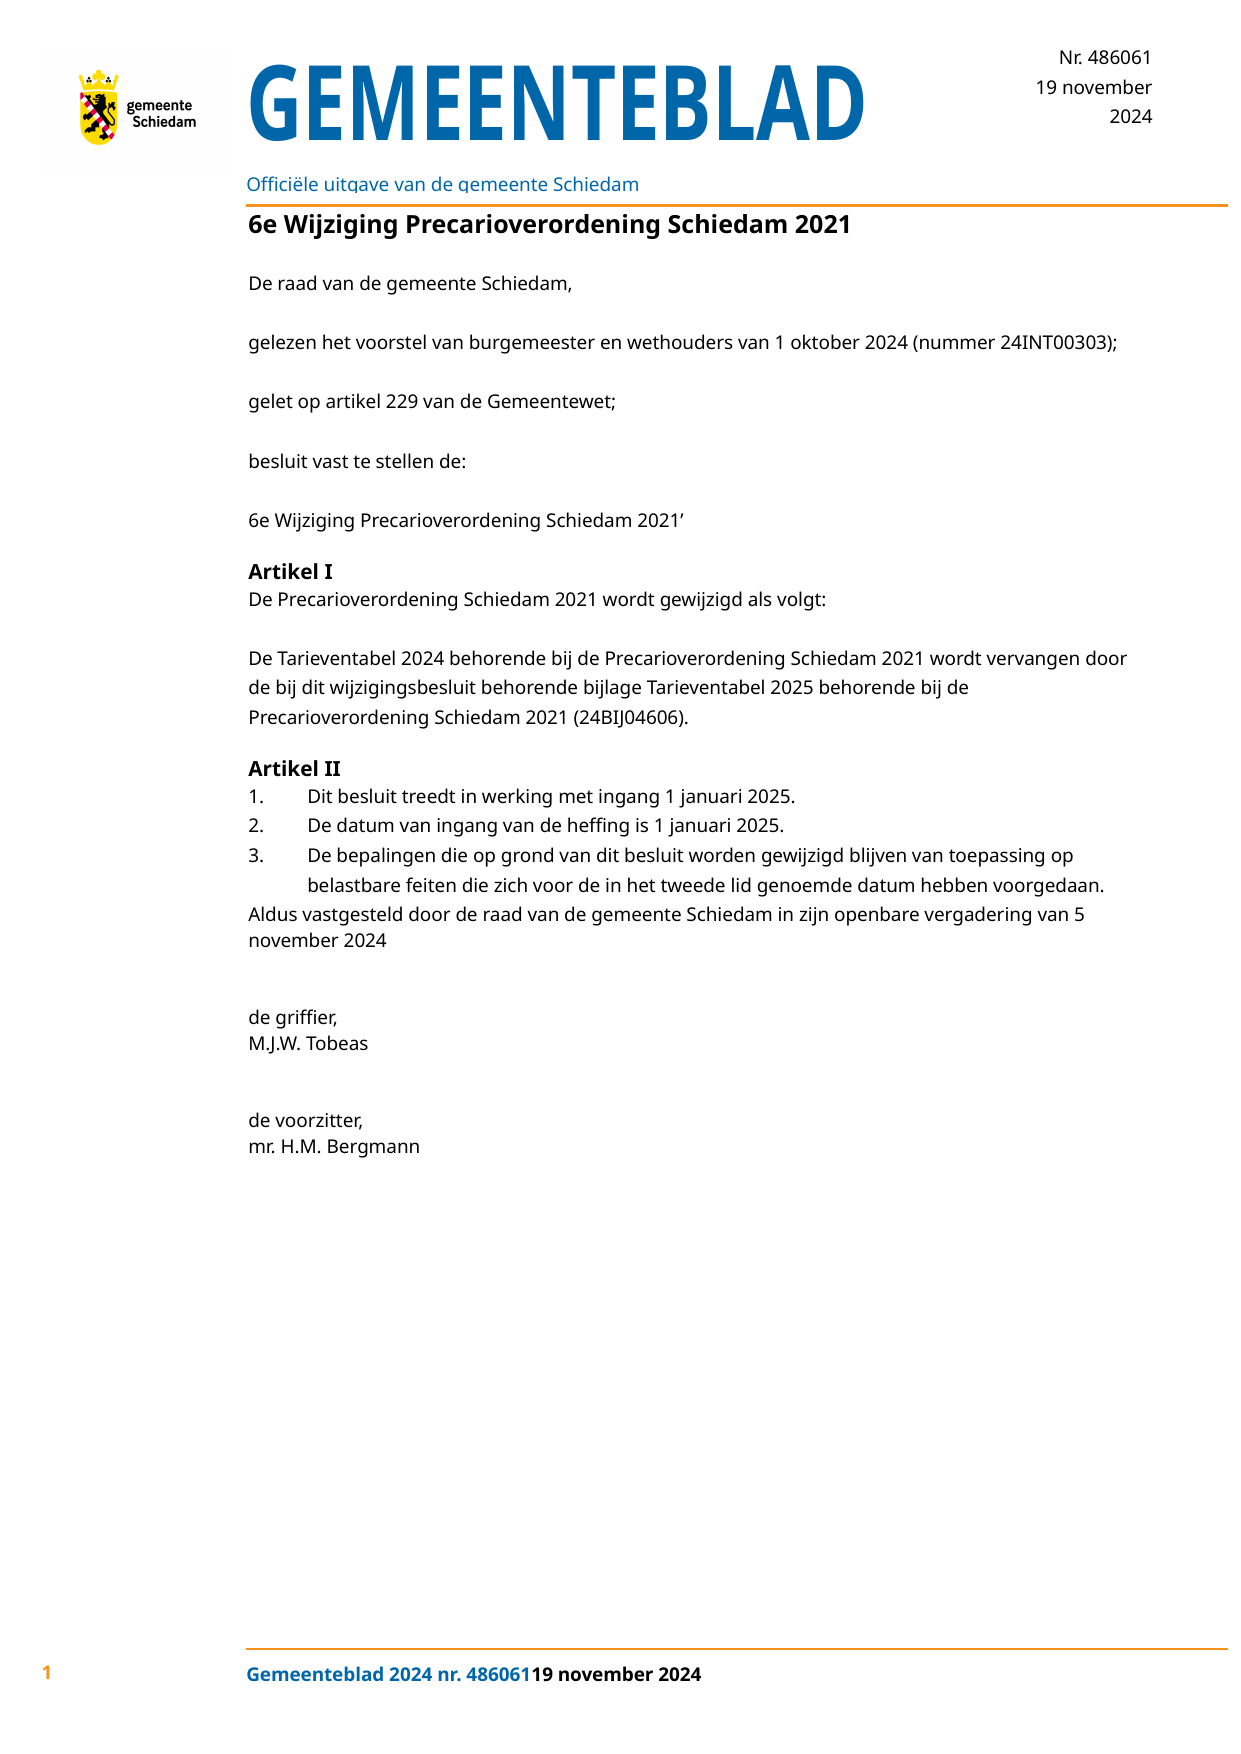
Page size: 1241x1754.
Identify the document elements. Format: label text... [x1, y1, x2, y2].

text de voorzitter, [248, 1107, 1152, 1133]
text De Precarioverordening Schiedam 2021 wordt gewijzigd als volgt: [248, 586, 1152, 612]
text mr. H.M. Bergmann [248, 1133, 1152, 1159]
text De Tarieventabel 2024 behorende bij de Precarioverordening Schiedam 2021 wordt vervangen door de bij dit wijzigingsbesluit behorende bijlage Tarieventabel 2025 behorende bij de Precarioverordening Schiedam 2021 (24BIJ04606). [248, 645, 1152, 730]
text besluit vast te stellen de: [248, 448, 1152, 473]
text 6e Wijziging Precarioverordening Schiedam 2021’ [248, 507, 1152, 533]
text gelezen het voorstel van burgemeester en wethouders van 1 oktober 2024 (nummer 24INT00303); [248, 329, 1152, 355]
list Dit besluit treedt in werking met ingang 1 januari 2025. [248, 783, 1152, 809]
text 6e Wijziging Precarioverordening Schiedam 2021 [248, 207, 1152, 241]
picture [41, 47, 231, 172]
text Aldus vastgesteld door de raad van de gemeente Schiedam in zijn openbare vergadering van 5 november 2024 [248, 901, 1152, 953]
list De datum van ingang van de heffing is 1 januari 2025. [248, 813, 1152, 838]
text gelet op artikel 229 van de Gemeentewet; [248, 389, 1152, 414]
text Artikel II [248, 754, 1152, 783]
text de griffier, [248, 1004, 1152, 1030]
list De bepalingen die op grond van dit besluit worden gewijzigd blijven van toepassing op belastbare feiten die zich voor de in het tweede lid genoemde datum hebben voorgedaan. [248, 842, 1152, 897]
text Artikel I [248, 557, 1152, 586]
text De raad van de gemeente Schiedam, [248, 270, 1152, 296]
text M.J.W. Tobeas [248, 1030, 1152, 1056]
